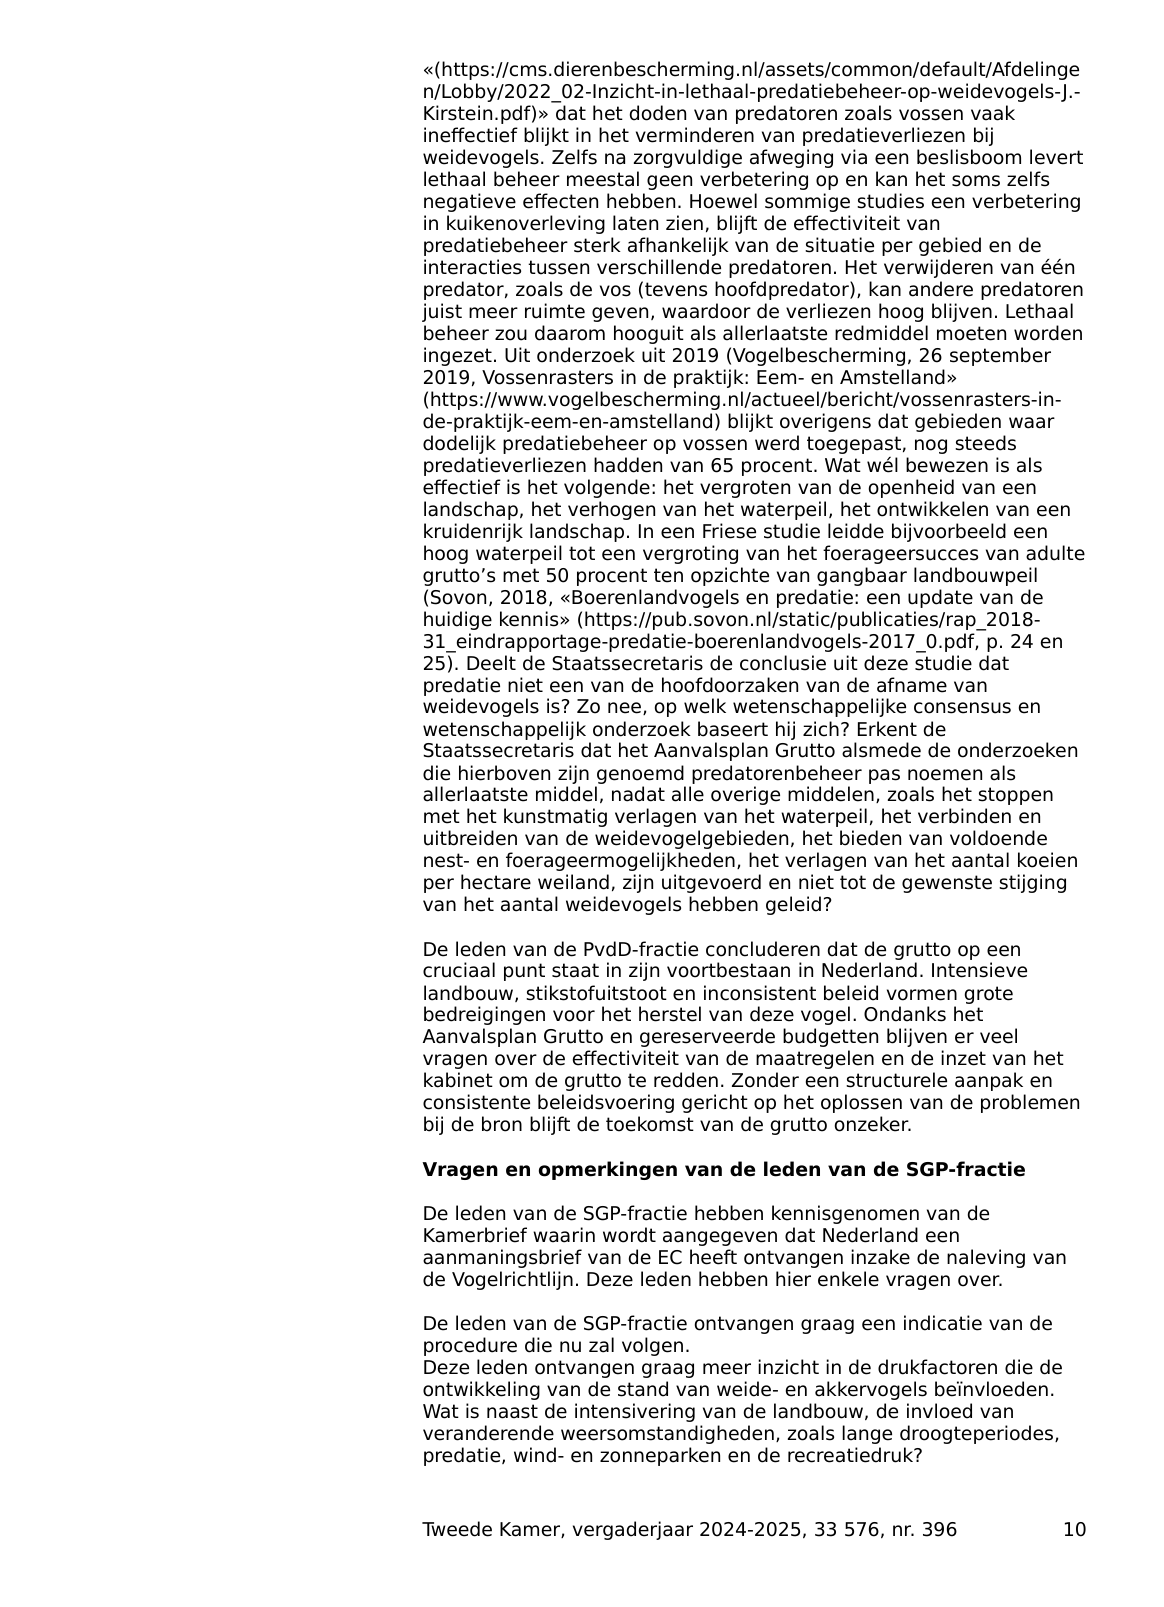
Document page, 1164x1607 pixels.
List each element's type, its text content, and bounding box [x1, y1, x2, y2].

subtitle Vragen en opmerkingen van de leden van de SGP-fractie [422, 1158, 1087, 1180]
text Deze leden ontvangen graag meer inzicht in de drukfactoren die de ontwikkeling van de stand van weide- en akkervogels beïnvloeden. Wat is naast de intensivering van de landbouw, de invloed van veranderende weersomstandigheden, zoals lange droogteperiodes, predatie, wind- en zonneparken en de recreatiedruk? [422, 1357, 1087, 1467]
text «(https://cms.dierenbescherming.nl/assets/common/default/Afdelingen/Lobby/2022_02-Inzicht-in-lethaal-predatiebeheer-op-weidevogels-J.-Kirstein.pdf)» dat het doden van predatoren zoals vossen vaak ineffectief blijkt in het verminderen van predatieverliezen bij weidevogels. Zelfs na zorgvuldige afweging via een beslisboom levert lethaal beheer meestal geen verbetering op en kan het soms zelfs negatieve effecten hebben. Hoewel sommige studies een verbetering in kuikenoverleving laten zien, blijft de effectiviteit van predatiebeheer sterk afhankelijk van de situatie per gebied en de interacties tussen verschillende predatoren. Het verwijderen van één predator, zoals de vos (tevens hoofdpredator), kan andere predatoren juist meer ruimte geven, waardoor de verliezen hoog blijven. Lethaal beheer zou daarom hooguit als allerlaatste redmiddel moeten worden ingezet. Uit onderzoek uit 2019 (Vogelbescherming, 26 september 2019, Vossenrasters in de praktijk: Eem- en Amstelland» (https://www.vogelbescherming.nl/actueel/bericht/vossenrasters-in-de-praktijk-eem-en-amstelland) blijkt overigens dat gebieden waar dodelijk predatiebeheer op vossen werd toegepast, nog steeds predatieverliezen hadden van 65 procent. Wat wél bewezen is als effectief is het volgende: het vergroten van de openheid van een landschap, het verhogen van het waterpeil, het ontwikkelen van een kruidenrijk landschap. In een Friese studie leidde bijvoorbeeld een hoog waterpeil tot een vergroting van het foerageersucces van adulte grutto’s met 50 procent ten opzichte van gangbaar landbouwpeil (Sovon, 2018, «Boerenlandvogels en predatie: een update van de huidige kennis» (https://pub.sovon.nl/static/publicaties/rap_2018-31_eindrapportage-predatie-boerenlandvogels-2017_0.pdf, p. 24 en 25). Deelt de Staatssecretaris de conclusie uit deze studie dat predatie niet een van de hoofdoorzaken van de afname van weidevogels is? Zo nee, op welk wetenschappelijke consensus en wetenschappelijk onderzoek baseert hij zich? Erkent de Staatssecretaris dat het Aanvalsplan Grutto alsmede de onderzoeken die hierboven zijn genoemd predatorenbeheer pas noemen als allerlaatste middel, nadat alle overige middelen, zoals het stoppen met het kunstmatig verlagen van het waterpeil, het verbinden en uitbreiden van de weidevogelgebieden, het bieden van voldoende nest- en foerageermogelijkheden, het verlagen van het aantal koeien per hectare weiland, zijn uitgevoerd en niet tot de gewenste stijging van het aantal weidevogels hebben geleid? [422, 59, 1087, 916]
text De leden van de PvdD-fractie concluderen dat de grutto op een cruciaal punt staat in zijn voortbestaan in Nederland. Intensieve landbouw, stikstofuitstoot en inconsistent beleid vormen grote bedreigingen voor het herstel van deze vogel. Ondanks het Aanvalsplan Grutto en gereserveerde budgetten blijven er veel vragen over de effectiviteit van de maatregelen en de inzet van het kabinet om de grutto te redden. Zonder een structurele aanpak en consistente beleidsvoering gericht op het oplossen van de problemen bij de bron blijft de toekomst van de grutto onzeker. [422, 938, 1087, 1136]
text De leden van de SGP-fractie ontvangen graag een indicatie van de procedure die nu zal volgen. [422, 1313, 1087, 1357]
text De leden van de SGP-fractie hebben kennisgenomen van de Kamerbrief waarin wordt aangegeven dat Nederland een aanmaningsbrief van de EC heeft ontvangen inzake de naleving van de Vogelrichtlijn. Deze leden hebben hier enkele vragen over. [422, 1203, 1087, 1291]
